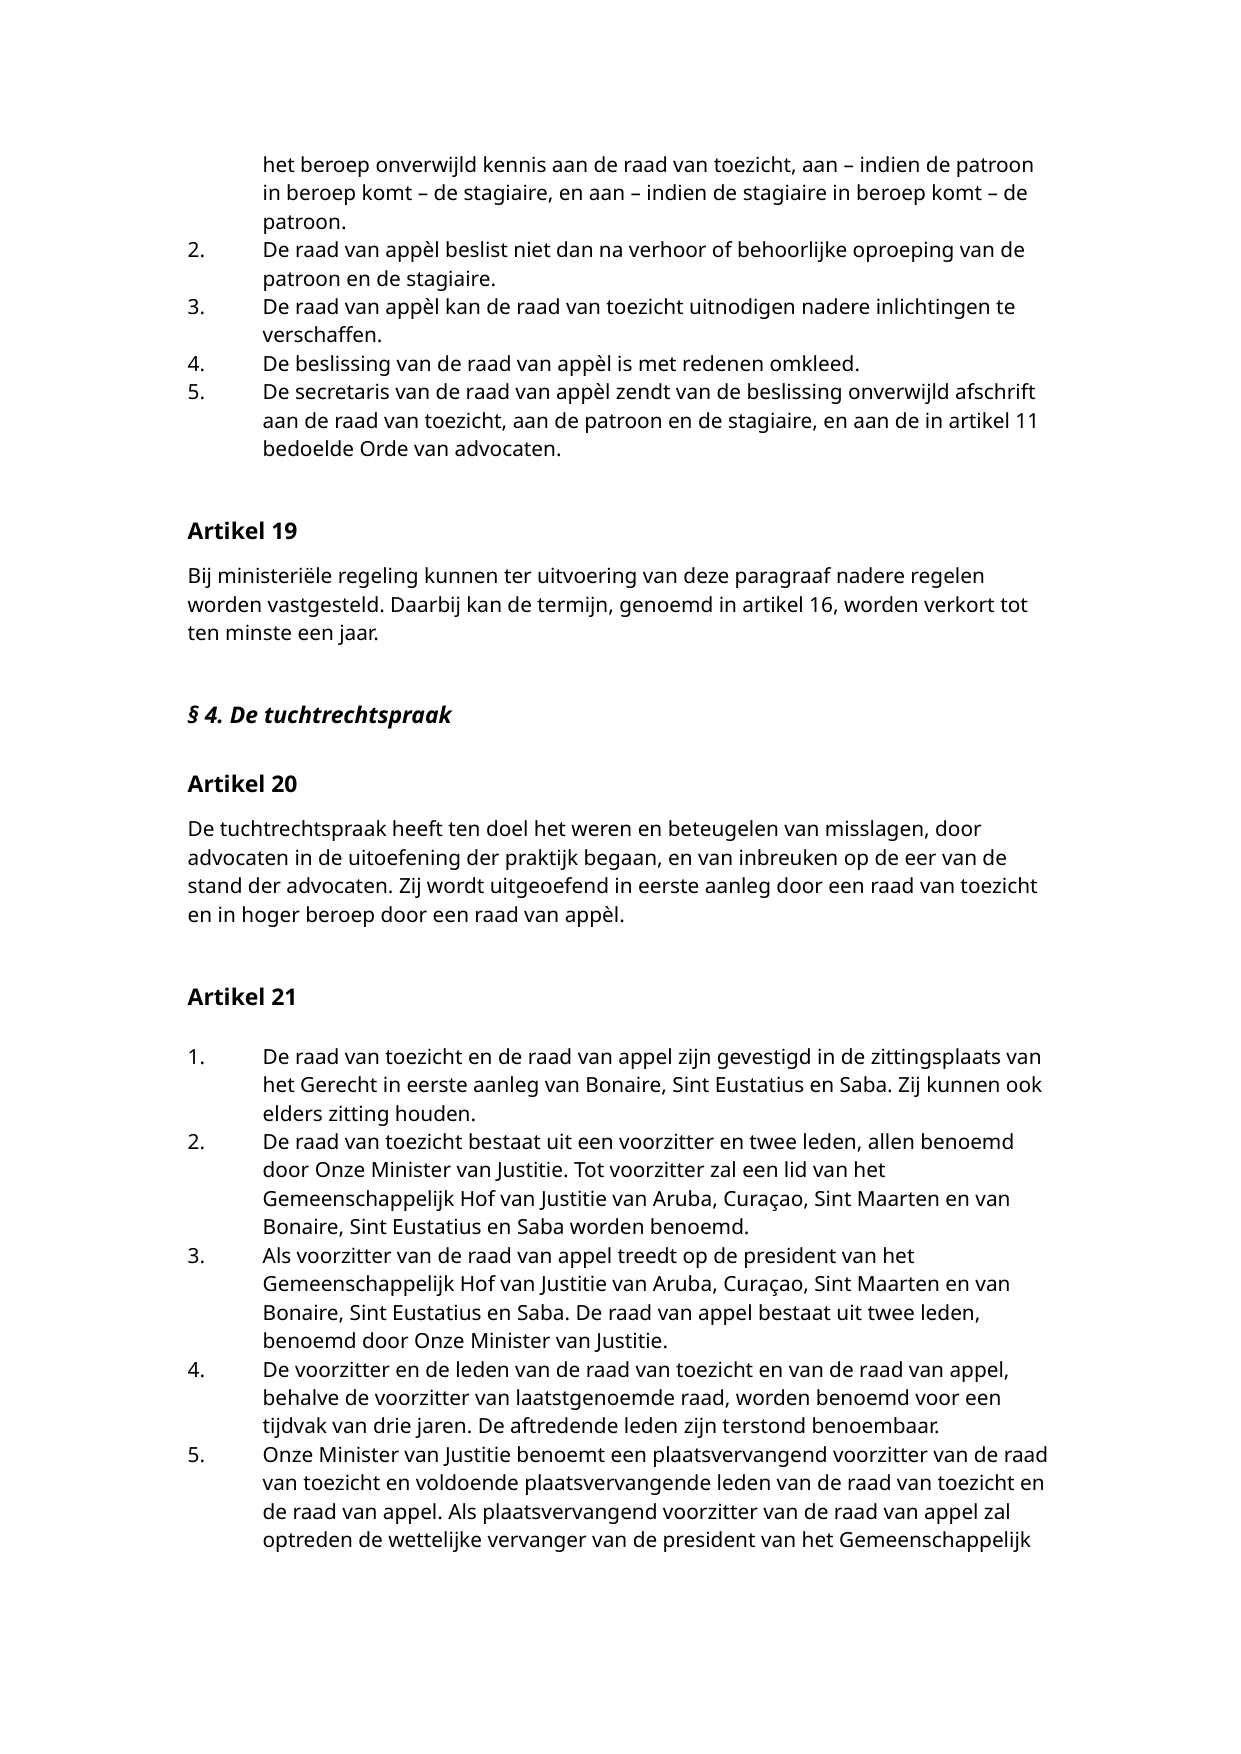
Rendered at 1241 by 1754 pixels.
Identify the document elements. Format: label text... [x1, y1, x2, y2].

list Als voorzitter van de raad van appel treedt op de president van het Gemeenschappelijk Hof van Justitie van Aruba, Curaçao, Sint Maarten en van Bonaire, Sint Eustatius en Saba. De raad van appel bestaat uit twee leden, benoemd door Onze Minister van Justitie. [187, 1241, 1053, 1355]
text Bij ministeriële regeling kunnen ter uitvoering van deze paragraaf nadere regelen worden vastgesteld. Daarbij kan de termijn, genoemd in artikel 16, worden verkort tot ten minste een jaar. [187, 562, 1053, 647]
list Onze Minister van Justitie benoemt een plaatsvervangend voorzitter van de raad van toezicht en voldoende plaatsvervangende leden van de raad van toezicht en de raad van appel. Als plaatsvervangend voorzitter van de raad van appel zal optreden de wettelijke vervanger van de president van het Gemeenschappelijk [187, 1440, 1053, 1554]
list De raad van toezicht bestaat uit een voorzitter en twee leden, allen benoemd door Onze Minister van Justitie. Tot voorzitter zal een lid van het Gemeenschappelijk Hof van Justitie van Aruba, Curaçao, Sint Maarten en van Bonaire, Sint Eustatius en Saba worden benoemd. [187, 1127, 1053, 1241]
subtitle Artikel 19 [187, 515, 1053, 547]
list De raad van appèl kan de raad van toezicht uitnodigen nadere inlichtingen te verschaffen. [187, 292, 1053, 349]
subtitle Artikel 20 [187, 768, 1053, 799]
list De beslissing van de raad van appèl is met redenen omkleed. [187, 349, 1053, 377]
list het beroep onverwijld kennis aan de raad van toezicht, aan – indien de patroon in beroep komt – de stagiaire, en aan – indien de stagiaire in beroep komt – de patroon. [187, 150, 1053, 235]
list De raad van toezicht en de raad van appel zijn gevestigd in de zittingsplaats van het Gerecht in eerste aanleg van Bonaire, Sint Eustatius en Saba. Zij kunnen ook elders zitting houden. [187, 1042, 1053, 1127]
list De voorzitter en de leden van de raad van toezicht en van de raad van appel, behalve de voorzitter van laatstgenoemde raad, worden benoemd voor een tijdvak van drie jaren. De aftredende leden zijn terstond benoembaar. [187, 1355, 1053, 1440]
text De tuchtrechtspraak heeft ten doel het weren en beteugelen van misslagen, door advocaten in de uitoefening der praktijk begaan, en van inbreuken op de eer van de stand der advocaten. Zij wordt uitgeoefend in eerste aanleg door een raad van toezicht en in hoger beroep door een raad van appèl. [187, 814, 1053, 928]
list De secretaris van de raad van appèl zendt van de beslissing onverwijld afschrift aan de raad van toezicht, aan de patroon en de stagiaire, en aan de in artikel 11 bedoelde Orde van advocaten. [187, 377, 1053, 463]
subtitle § 4. De tuchtrechtspraak [187, 699, 1053, 731]
list De raad van appèl beslist niet dan na verhoor of behoorlijke oproeping van de patroon en de stagiaire. [187, 235, 1053, 292]
subtitle Artikel 21 [187, 981, 1053, 1012]
